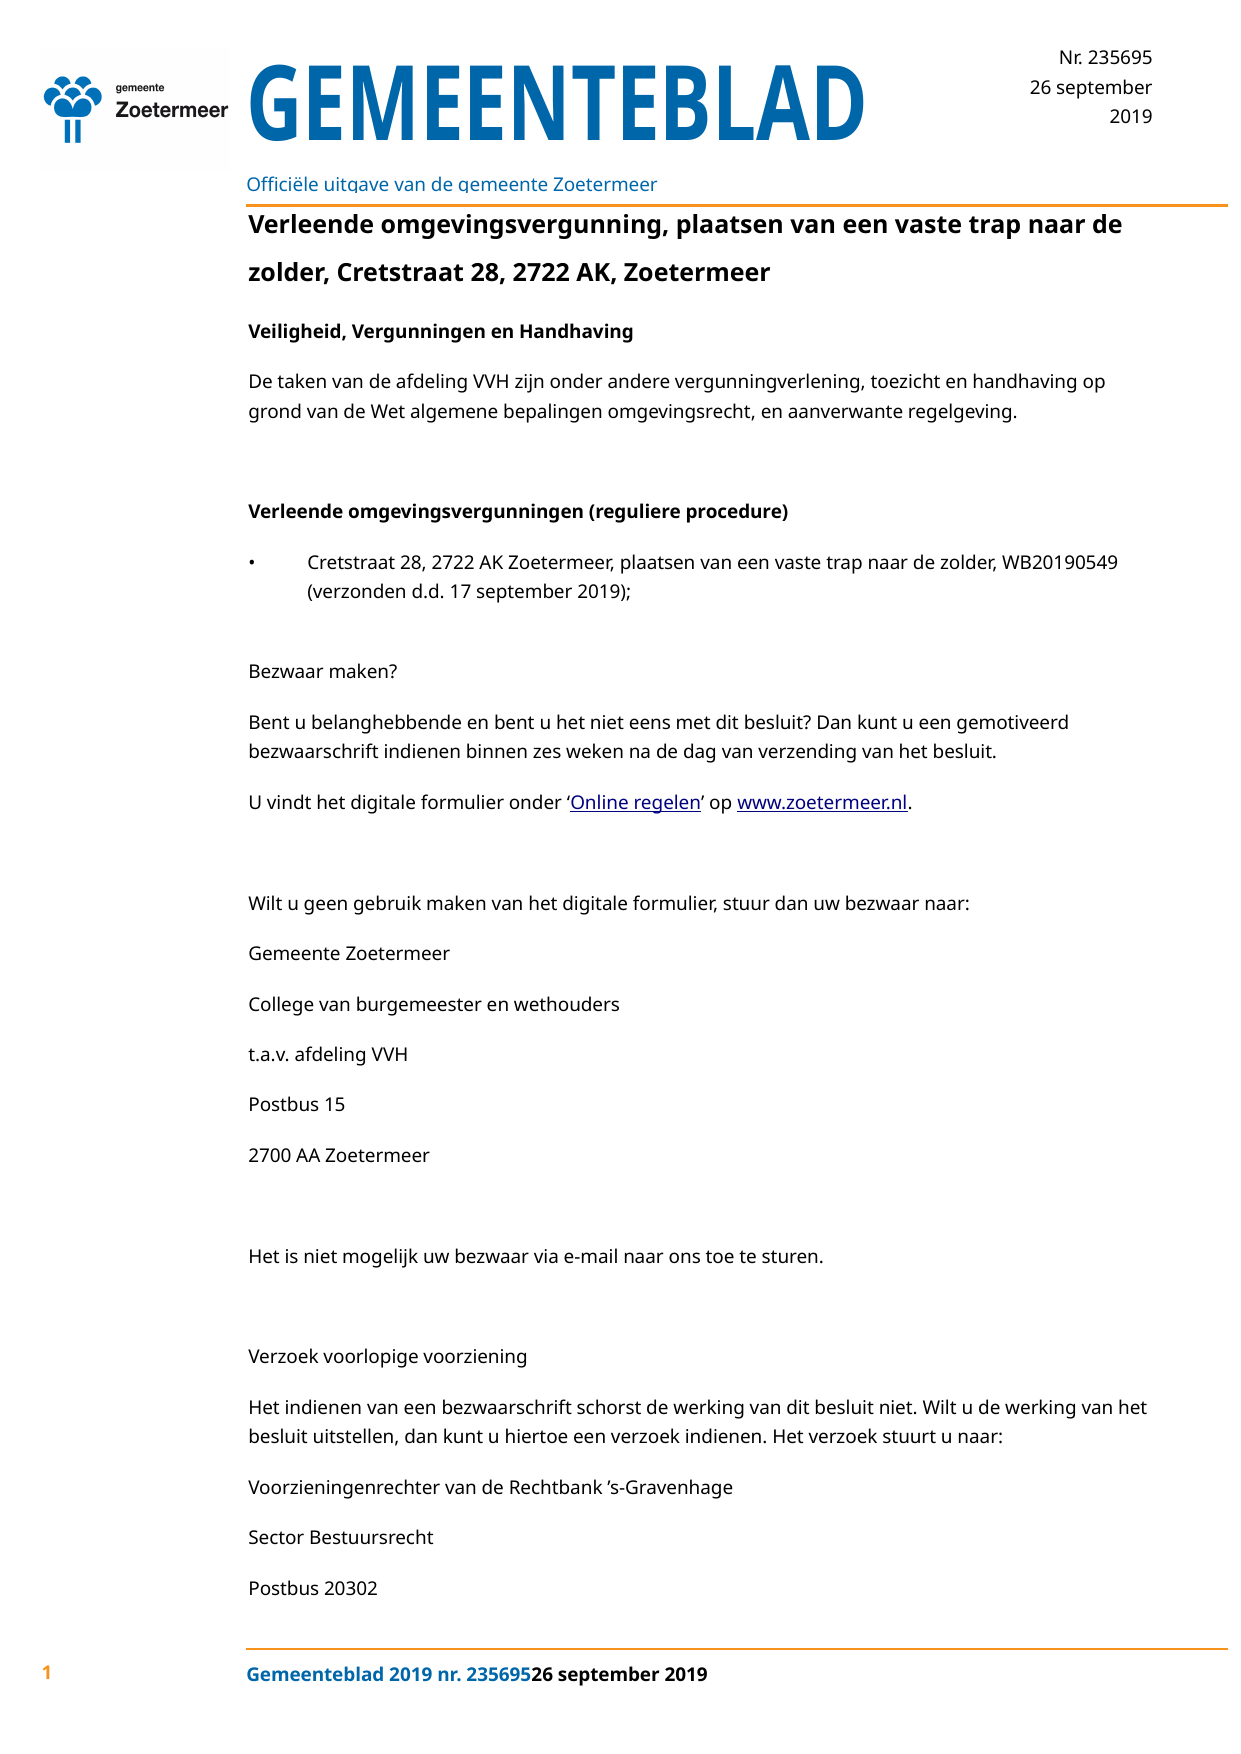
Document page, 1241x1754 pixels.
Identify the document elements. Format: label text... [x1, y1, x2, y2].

text Bezwaar maken? [248, 659, 1152, 684]
text Verleende omgevingsvergunningen (reguliere procedure) [248, 499, 1152, 524]
text Voorzieningenrechter van de Rechtbank ’s-Gravenhage [248, 1474, 1152, 1500]
list Cretstraat 28, 2722 AK Zoetermeer, plaatsen van een vaste trap naar de zolder, WB20190549 (verzonden d.d. 17 september 2019); [248, 549, 1152, 604]
text Gemeente Zoetermeer [248, 940, 1152, 966]
text Postbus 20302 [248, 1575, 1152, 1601]
text Verleende omgevingsvergunning, plaatsen van een vaste trap naar de zolder, Cretstraat 28, 2722 AK, Zoetermeer [248, 207, 1152, 288]
text 2700 AA Zoetermeer [248, 1142, 1152, 1168]
text College van burgemeester en wethouders [248, 991, 1152, 1017]
text Wilt u geen gebruik maken van het digitale formulier, stuur dan uw bezwaar naar: [248, 890, 1152, 916]
text Het indienen van een bezwaarschrift schorst de werking van dit besluit niet. Wilt u de werking van het besluit uitstellen, dan kunt u hiertoe een verzoek indienen. Het verzoek stuurt u naar: [248, 1394, 1152, 1449]
text Postbus 15 [248, 1092, 1152, 1117]
text Bent u belanghebbende en bent u het niet eens met dit besluit? Dan kunt u een gemotiveerd bezwaarschrift indienen binnen zes weken na de dag van verzending van het besluit. [248, 709, 1152, 764]
text Sector Bestuursrecht [248, 1524, 1152, 1550]
text Het is niet mogelijk uw bezwaar via e-mail naar ons toe te sturen. [248, 1243, 1152, 1269]
text Verzoek voorlopige voorziening [248, 1344, 1152, 1369]
text t.a.v. afdeling VVH [248, 1041, 1152, 1067]
text U vindt het digitale formulier onder ‘Online regelen’ op www.zoetermeer.nl. [248, 789, 1152, 815]
picture [41, 47, 231, 172]
text Veiligheid, Vergunningen en Handhaving [248, 318, 1152, 344]
text De taken van de afdeling VVH zijn onder andere vergunningverlening, toezicht en handhaving op grond van de Wet algemene bepalingen omgevingsrecht, en aanverwante regelgeving. [248, 368, 1152, 424]
